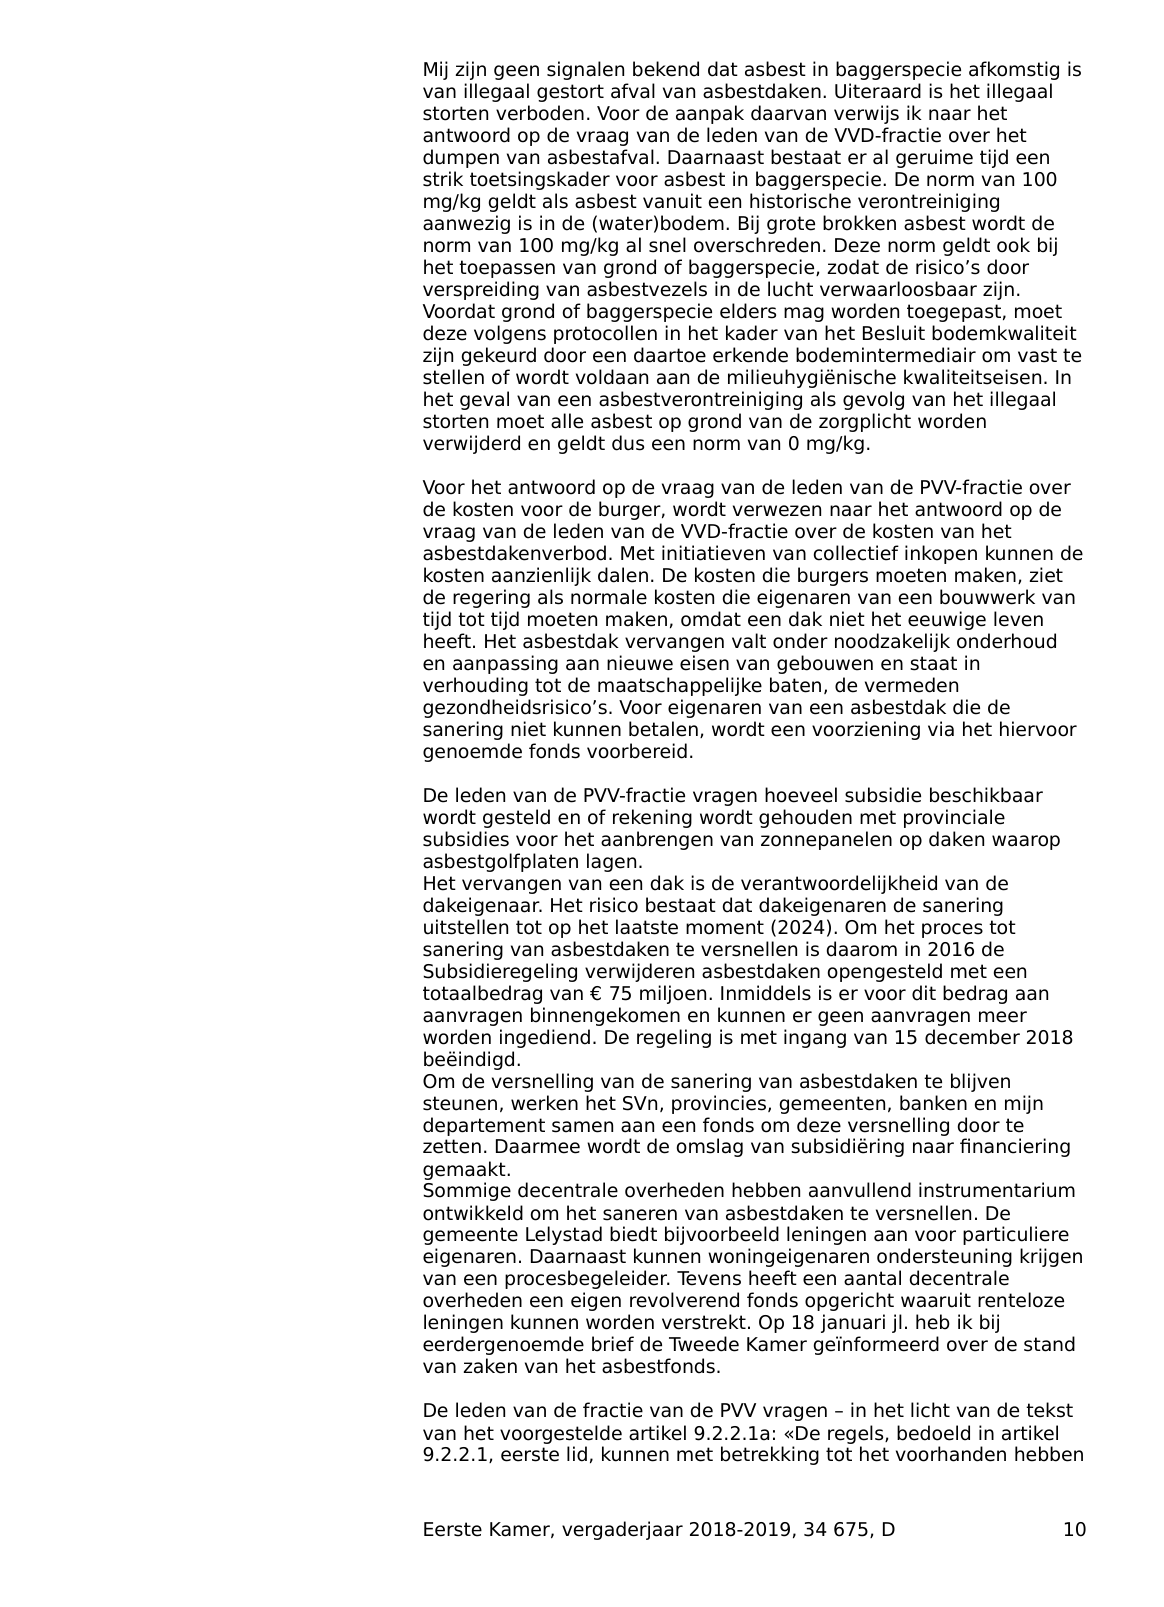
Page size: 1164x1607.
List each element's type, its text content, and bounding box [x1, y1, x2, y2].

text Sommige decentrale overheden hebben aanvullend instrumentarium ontwikkeld om het saneren van asbestdaken te versnellen. De gemeente Lelystad biedt bijvoorbeeld leningen aan voor particuliere eigenaren. Daarnaast kunnen woningeigenaren ondersteuning krijgen van een procesbegeleider. Tevens heeft een aantal decentrale overheden een eigen revolverend fonds opgericht waaruit renteloze leningen kunnen worden verstrekt. Op 18 januari jl. heb ik bij eerdergenoemde brief de Tweede Kamer geïnformeerd over de stand van zaken van het asbestfonds. [422, 1180, 1087, 1378]
text Voor het antwoord op de vraag van de leden van de PVV-fractie over de kosten voor de burger, wordt verwezen naar het antwoord op de vraag van de leden van de VVD-fractie over de kosten van het asbestdakenverbod. Met initiatieven van collectief inkopen kunnen de kosten aanzienlijk dalen. De kosten die burgers moeten maken, ziet de regering als normale kosten die eigenaren van een bouwwerk van tijd tot tijd moeten maken, omdat een dak niet het eeuwige leven heeft. Het asbestdak vervangen valt onder noodzakelijk onderhoud en aanpassing aan nieuwe eisen van gebouwen en staat in verhouding tot de maatschappelijke baten, de vermeden gezondheidsrisico’s. Voor eigenaren van een asbestdak die de sanering niet kunnen betalen, wordt een voorziening via het hiervoor genoemde fonds voorbereid. [422, 477, 1087, 763]
text De leden van de PVV-fractie vragen hoeveel subsidie beschikbaar wordt gesteld en of rekening wordt gehouden met provinciale subsidies voor het aanbrengen van zonnepanelen op daken waarop asbestgolfplaten lagen. [422, 785, 1087, 873]
text Het vervangen van een dak is de verantwoordelijkheid van de dakeigenaar. Het risico bestaat dat dakeigenaren de sanering uitstellen tot op het laatste moment (2024). Om het proces tot sanering van asbestdaken te versnellen is daarom in 2016 de Subsidieregeling verwijderen asbestdaken opengesteld met een totaalbedrag van € 75 miljoen. Inmiddels is er voor dit bedrag aan aanvragen binnengekomen en kunnen er geen aanvragen meer worden ingediend. De regeling is met ingang van 15 december 2018 beëindigd. [422, 873, 1087, 1071]
text Mij zijn geen signalen bekend dat asbest in baggerspecie afkomstig is van illegaal gestort afval van asbestdaken. Uiteraard is het illegaal storten verboden. Voor de aanpak daarvan verwijs ik naar het antwoord op de vraag van de leden van de VVD-fractie over het dumpen van asbestafval. Daarnaast bestaat er al geruime tijd een strik toetsingskader voor asbest in baggerspecie. De norm van 100 mg/kg geldt als asbest vanuit een historische verontreiniging aanwezig is in de (water)bodem. Bij grote brokken asbest wordt de norm van 100 mg/kg al snel overschreden. Deze norm geldt ook bij het toepassen van grond of baggerspecie, zodat de risico’s door verspreiding van asbestvezels in de lucht verwaarloosbaar zijn. Voordat grond of baggerspecie elders mag worden toegepast, moet deze volgens protocollen in het kader van het Besluit bodemkwaliteit zijn gekeurd door een daartoe erkende bodemintermediair om vast te stellen of wordt voldaan aan de milieuhygiënische kwaliteitseisen. In het geval van een asbestverontreiniging als gevolg van het illegaal storten moet alle asbest op grond van de zorgplicht worden verwijderd en geldt dus een norm van 0 mg/kg. [422, 59, 1087, 455]
text Om de versnelling van de sanering van asbestdaken te blijven steunen, werken het SVn, provincies, gemeenten, banken en mijn departement samen aan een fonds om deze versnelling door te zetten. Daarmee wordt de omslag van subsidiëring naar financiering gemaakt. [422, 1071, 1087, 1180]
text De leden van de fractie van de PVV vragen – in het licht van de tekst van het voorgestelde artikel 9.2.2.1a: «De regels, bedoeld in artikel 9.2.2.1, eerste lid, kunnen met betrekking tot het voorhanden hebben [422, 1400, 1087, 1466]
